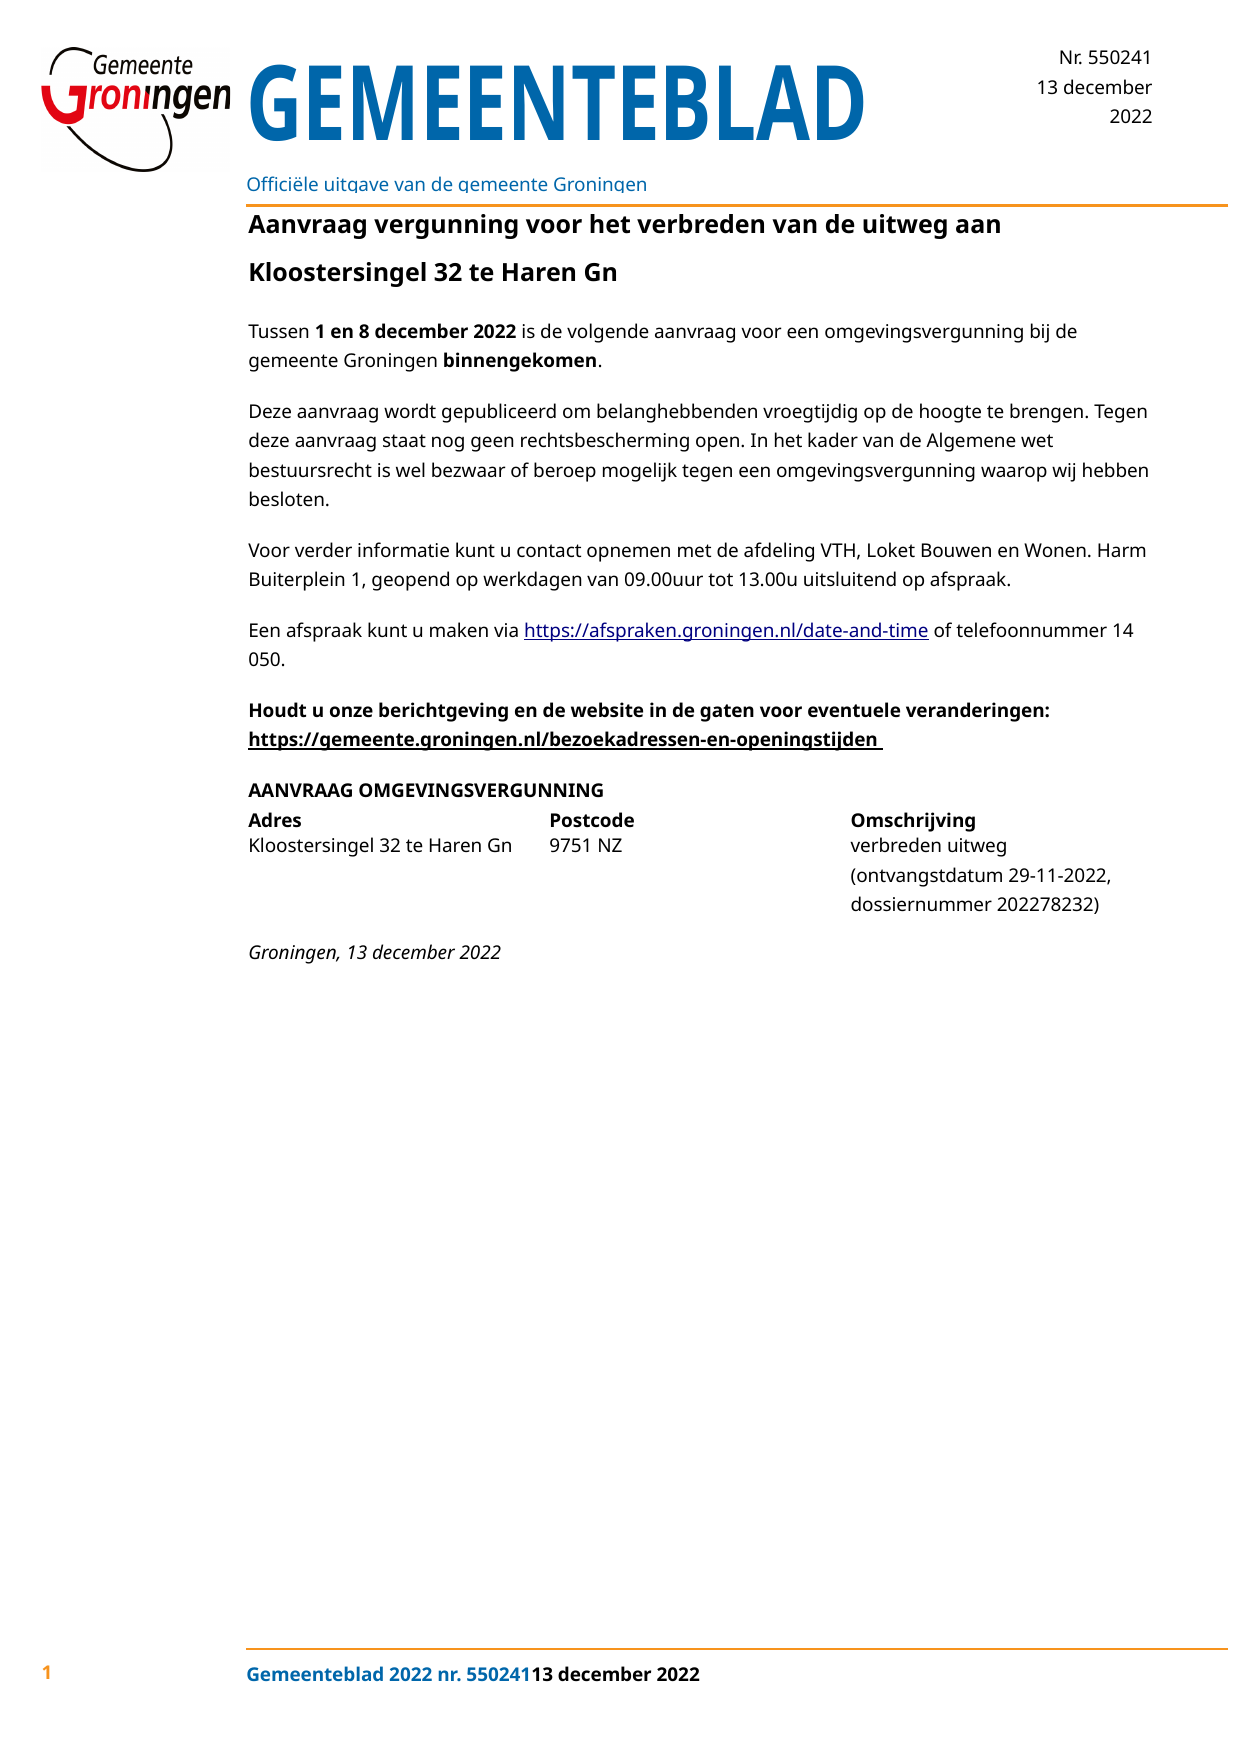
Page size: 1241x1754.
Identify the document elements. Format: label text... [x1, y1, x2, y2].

table_header Postcode [549, 807, 850, 832]
text Aanvraag vergunning voor het verbreden van de uitweg aan Kloostersingel 32 te Haren Gn [248, 207, 1152, 288]
text AANVRAAG OMGEVINGSVERGUNNING [248, 777, 1152, 803]
text Voor verder informatie kunt u contact opnemen met de afdeling VTH, Loket Bouwen en Wonen. Harm Buiterplein 1, geopend op werkdagen van 09.00uur tot 13.00u uitsluitend op afspraak. [248, 537, 1152, 592]
table_cell Kloostersingel 32 te Haren Gn [248, 833, 549, 917]
text Tussen 1 en 8 december 2022 is de volgende aanvraag voor een omgevingsvergunning bij de gemeente Groningen binnengekomen. [248, 318, 1152, 373]
text Deze aanvraag wordt gepubliceerd om belanghebbenden vroegtijdig op de hoogte te brengen. Tegen deze aanvraag staat nog geen rechtsbescherming open. In het kader van de Algemene wet bestuursrecht is wel bezwaar of beroep mogelijk tegen een omgevingsvergunning waarop wij hebben besloten. [248, 398, 1152, 512]
text Houdt u onze berichtgeving en de website in de gaten voor eventuele veranderingen: https://gemeente.groningen.nl/bezoekadressen-en-openingstijden [248, 697, 1152, 752]
table_cell verbreden uitweg (ontvangstdatum 29-11-2022, dossiernummer 202278232) [850, 833, 1152, 917]
text Groningen, 13 december 2022 [248, 939, 1152, 964]
picture [41, 47, 231, 172]
table_header Adres [248, 807, 549, 832]
table_cell 9751 NZ [549, 833, 850, 917]
text Een afspraak kunt u maken via https://afspraken.groningen.nl/date-and-time of telefoonnummer 14 050. [248, 617, 1152, 672]
table_header Omschrijving [850, 807, 1152, 832]
